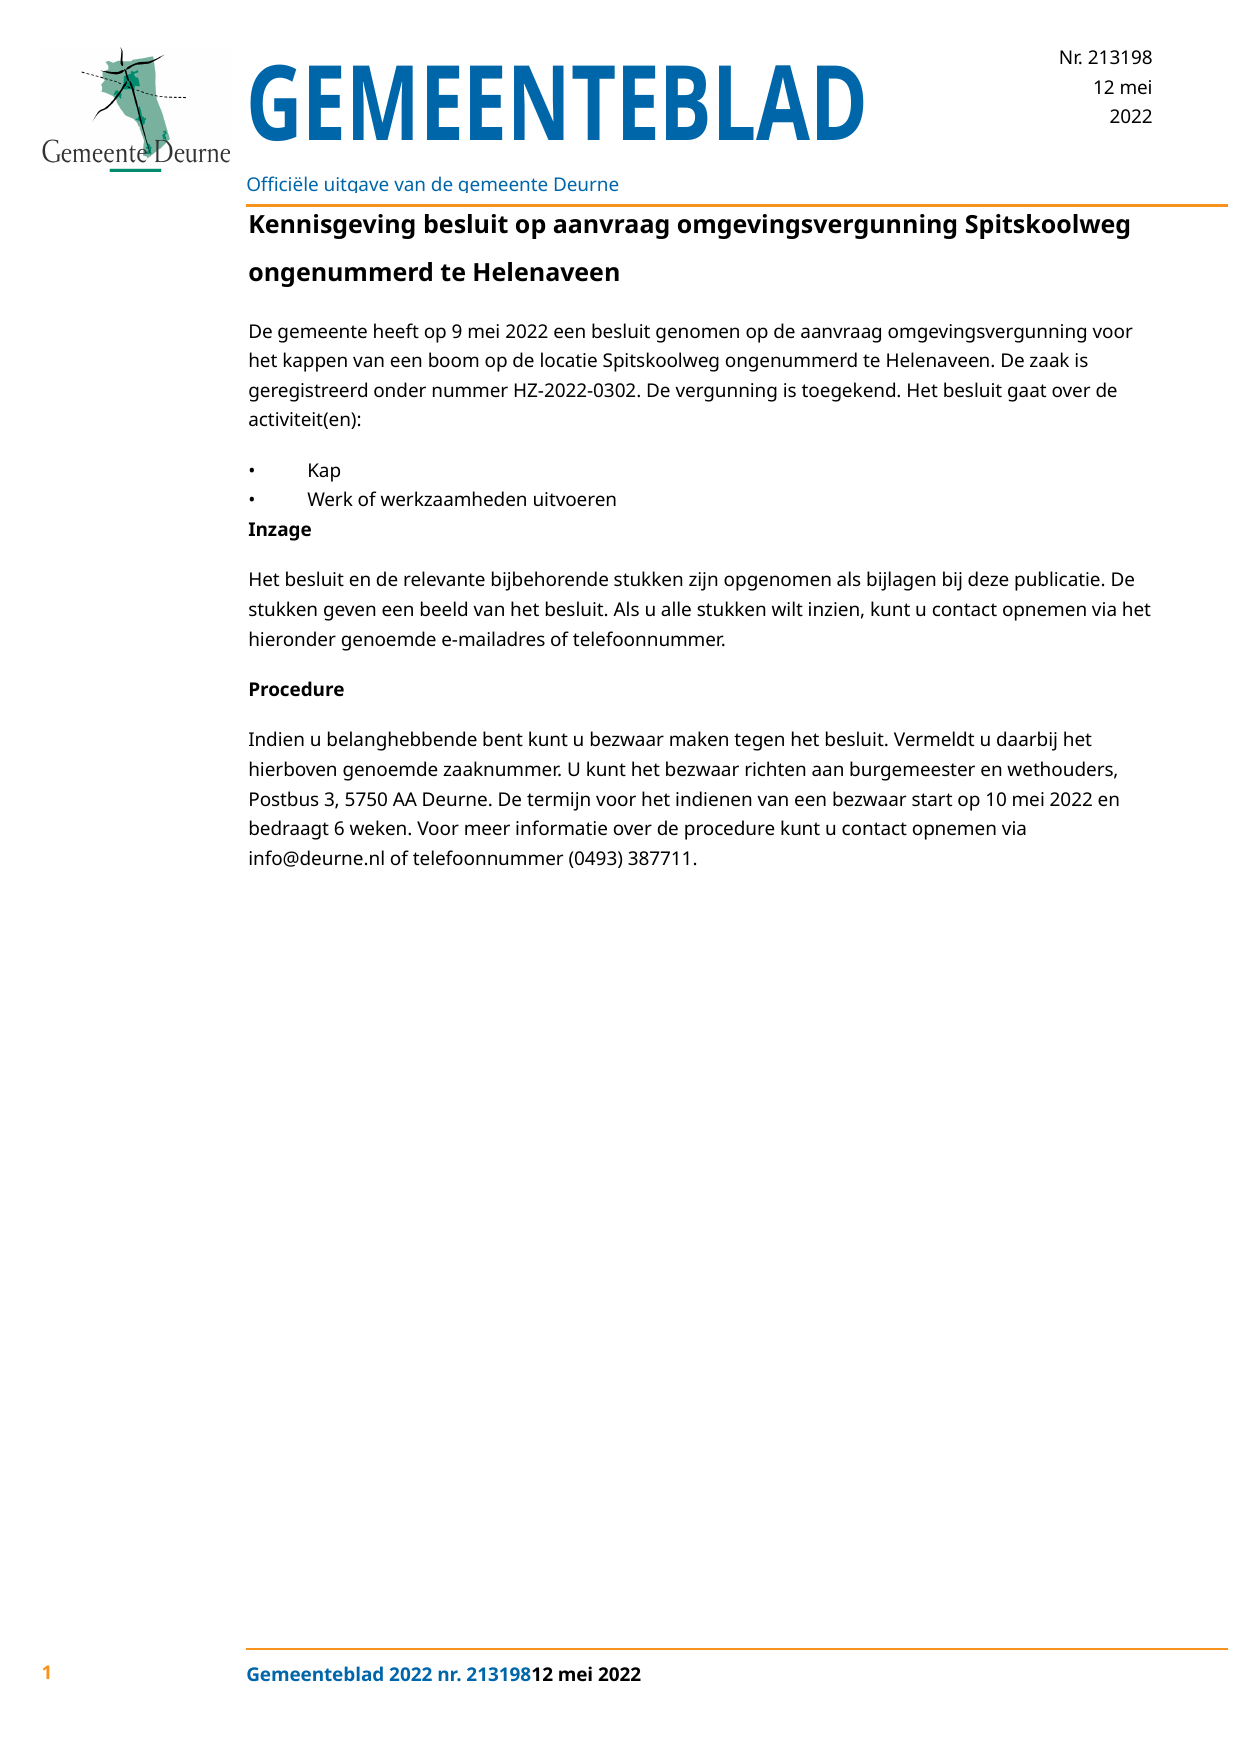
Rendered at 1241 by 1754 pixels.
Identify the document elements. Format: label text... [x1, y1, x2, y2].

text Het besluit en de relevante bijbehorende stukken zijn opgenomen als bijlagen bij deze publicatie. De stukken geven een beeld van het besluit. Als u alle stukken wilt inzien, kunt u contact opnemen via het hieronder genoemde e-mailadres of telefoonnummer. [248, 567, 1152, 652]
text Kennisgeving besluit op aanvraag omgevingsvergunning Spitskoolweg ongenummerd te Helenaveen [248, 207, 1152, 288]
text Procedure [248, 676, 1152, 702]
list Kap [248, 457, 1152, 483]
list Werk of werkzaamheden uitvoeren [248, 487, 1152, 512]
text De gemeente heeft op 9 mei 2022 een besluit genomen op de aanvraag omgevingsvergunning voor het kappen van een boom op de locatie Spitskoolweg ongenummerd te Helenaveen. De zaak is geregistreerd onder nummer HZ-2022-0302. De vergunning is toegekend. Het besluit gaat over de activiteit(en): [248, 318, 1152, 432]
text Indien u belanghebbende bent kunt u bezwaar maken tegen het besluit. Vermeldt u daarbij het hierboven genoemde zaaknummer. U kunt het bezwaar richten aan burgemeester en wethouders, Postbus 3, 5750 AA Deurne. De termijn voor het indienen van een bezwaar start op 10 mei 2022 en bedraagt 6 weken. Voor meer informatie over de procedure kunt u contact opnemen via info@deurne.nl of telefoonnummer (0493) 387711. [248, 727, 1152, 871]
picture [41, 47, 231, 172]
text Inzage [248, 516, 1152, 542]
